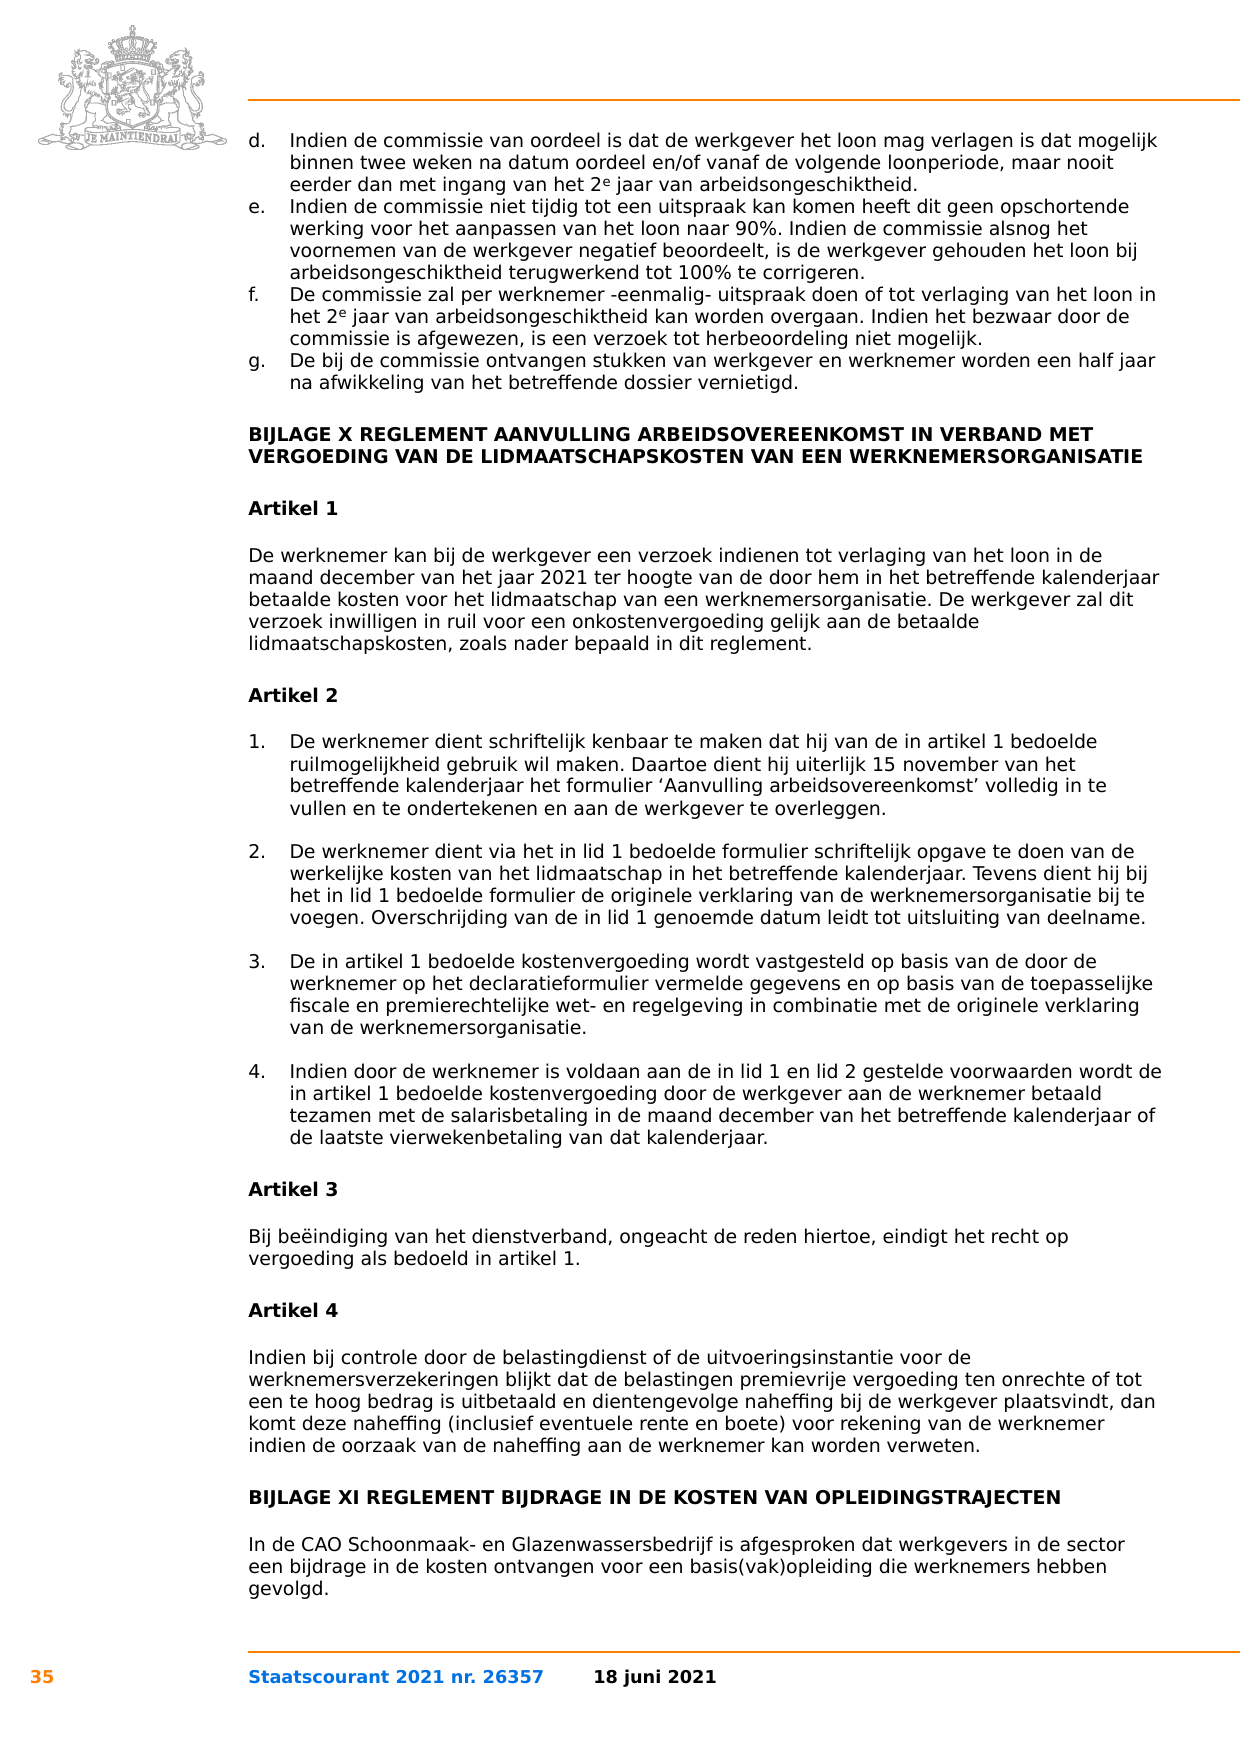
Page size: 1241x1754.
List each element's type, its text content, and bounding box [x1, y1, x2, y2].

subtitle Artikel 3 [248, 1179, 1163, 1201]
text Indien bij controle door de belastingdienst of de uitvoeringsinstantie voor de werknemersverzekeringen blijkt dat de belastingen premievrije vergoeding ten onrechte of tot een te hoog bedrag is uitbetaald en dientengevolge naheffing bij de werkgever plaatsvindt, dan komt deze naheffing (inclusief eventuele rente en boete) voor rekening van de werknemer indien de oorzaak van de naheffing aan de werknemer kan worden verweten. [248, 1347, 1163, 1457]
text De werknemer kan bij de werkgever een verzoek indienen tot verlaging van het loon in de maand december van het jaar 2021 ter hoogte van de door hem in het betreffende kalenderjaar betaalde kosten voor het lidmaatschap van een werknemersorganisatie. De werkgever zal dit verzoek inwilligen in ruil voor een onkostenvergoeding gelijk aan de betaalde lidmaatschapskosten, zoals nader bepaald in dit reglement. [248, 544, 1163, 654]
text Bij beëindiging van het dienstverband, ongeacht de reden hiertoe, eindigt het recht op vergoeding als bedoeld in artikel 1. [248, 1226, 1163, 1270]
text 4. Indien door de werknemer is voldaan aan de in lid 1 en lid 2 gestelde voorwaarden wordt de in artikel 1 bedoelde kostenvergoeding door de werkgever aan de werknemer betaald tezamen met de salarisbetaling in de maand december van het betreffende kalenderjaar of de laatste vierwekenbetaling van dat kalenderjaar. [248, 1061, 1163, 1149]
text 1. De werknemer dient schriftelijk kenbaar te maken dat hij van de in artikel 1 bedoelde ruilmogelijkheid gebruik wil maken. Daartoe dient hij uiterlijk 15 november van het betreffende kalenderjaar het formulier ‘Aanvulling arbeidsovereenkomst’ volledig in te vullen en te ondertekenen en aan de werkgever te overleggen. [248, 731, 1163, 819]
subtitle BIJLAGE XI REGLEMENT BIJDRAGE IN DE KOSTEN VAN OPLEIDINGSTRAJECTEN [248, 1487, 1163, 1508]
subtitle BIJLAGE X REGLEMENT AANVULLING ARBEIDSOVEREENKOMST IN VERBAND MET VERGOEDING VAN DE LIDMAATSCHAPSKOSTEN VAN EEN WERKNEMERSORGANISATIE [248, 424, 1163, 468]
subtitle Artikel 1 [248, 498, 1163, 519]
subtitle Artikel 2 [248, 684, 1163, 706]
text f. De commissie zal per werknemer -eenmalig- uitspraak doen of tot verlaging van het loon in het 2e jaar van arbeidsongeschiktheid kan worden overgaan. Indien het bezwaar door de commissie is afgewezen, is een verzoek tot herbeoordeling niet mogelijk. [248, 284, 1163, 350]
text d. Indien de commissie van oordeel is dat de werkgever het loon mag verlagen is dat mogelijk binnen twee weken na datum oordeel en/of vanaf de volgende loonperiode, maar nooit eerder dan met ingang van het 2e jaar van arbeidsongeschiktheid. [248, 130, 1163, 196]
text 3. De in artikel 1 bedoelde kostenvergoeding wordt vastgesteld op basis van de door de werknemer op het declaratieformulier vermelde gegevens en op basis van de toepasselijke fiscale en premierechtelijke wet- en regelgeving in combinatie met de originele verklaring van de werknemersorganisatie. [248, 951, 1163, 1039]
text 2. De werknemer dient via het in lid 1 bedoelde formulier schriftelijk opgave te doen van de werkelijke kosten van het lidmaatschap in het betreffende kalenderjaar. Tevens dient hij bij het in lid 1 bedoelde formulier de originele verklaring van de werknemersorganisatie bij te voegen. Overschrijding van de in lid 1 genoemde datum leidt tot uitsluiting van deelname. [248, 841, 1163, 929]
text In de CAO Schoonmaak- en Glazenwassersbedrijf is afgesproken dat werkgevers in de sector een bijdrage in de kosten ontvangen voor een basis(vak)opleiding die werknemers hebben gevolgd. [248, 1533, 1163, 1599]
picture [38, 25, 227, 150]
text g. De bij de commissie ontvangen stukken van werkgever en werknemer worden een half jaar na afwikkeling van het betreffende dossier vernietigd. [248, 350, 1163, 394]
subtitle Artikel 4 [248, 1300, 1163, 1322]
text e. Indien de commissie niet tijdig tot een uitspraak kan komen heeft dit geen opschortende werking voor het aanpassen van het loon naar 90%. Indien de commissie alsnog het voornemen van de werkgever negatief beoordeelt, is de werkgever gehouden het loon bij arbeidsongeschiktheid terugwerkend tot 100% te corrigeren. [248, 196, 1163, 284]
